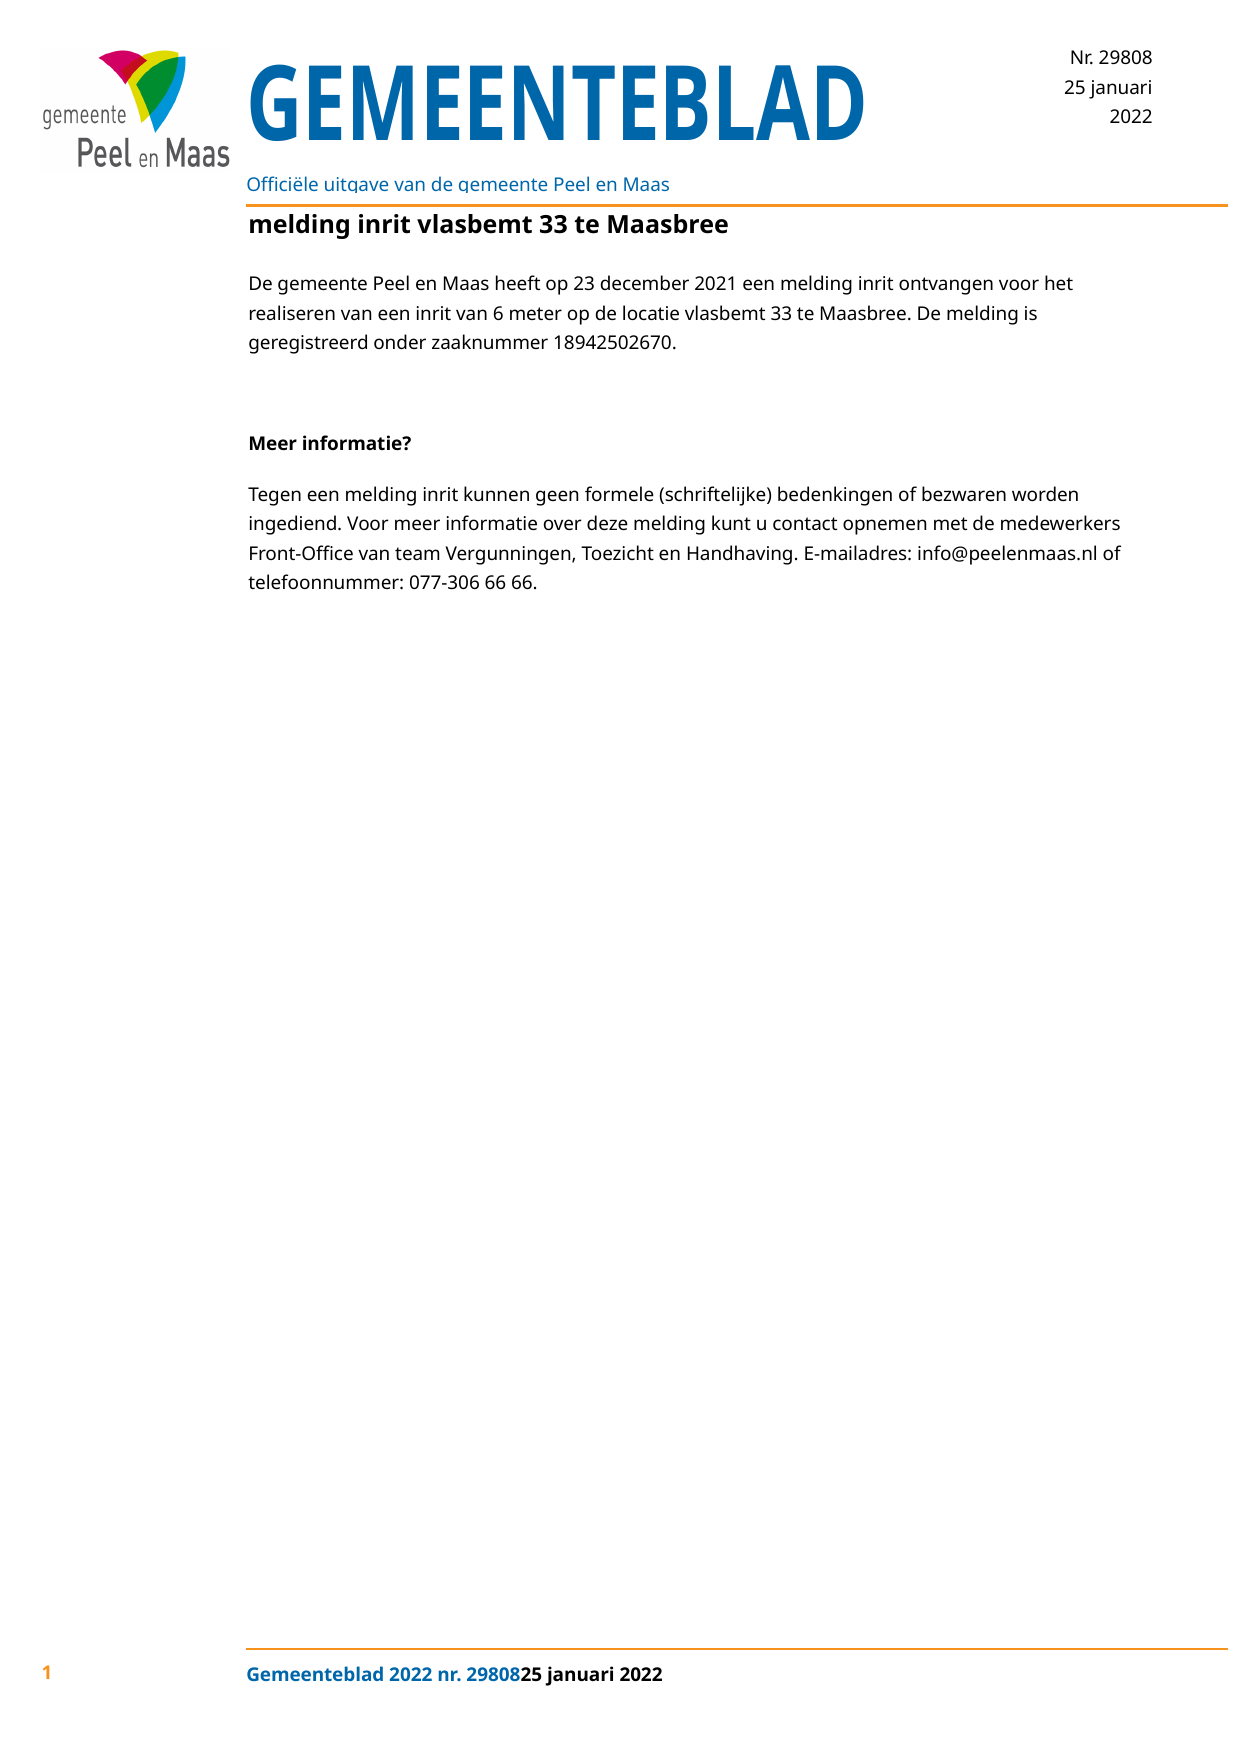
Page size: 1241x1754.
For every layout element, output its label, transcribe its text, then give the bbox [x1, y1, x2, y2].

text Tegen een melding inrit kunnen geen formele (schriftelijke) bedenkingen of bezwaren worden ingediend. Voor meer informatie over deze melding kunt u contact opnemen met de medewerkers Front-Office van team Vergunningen, Toezicht en Handhaving. E-mailadres: info@peelenmaas.nl of telefoonnummer: 077-306 66 66. [248, 481, 1152, 595]
text melding inrit vlasbemt 33 te Maasbree [248, 207, 1152, 241]
picture [41, 47, 231, 172]
text De gemeente Peel en Maas heeft op 23 december 2021 een melding inrit ontvangen voor het realiseren van een inrit van 6 meter op de locatie vlasbemt 33 te Maasbree. De melding is geregistreerd onder zaaknummer 18942502670. [248, 270, 1152, 355]
text Meer informatie? [248, 430, 1152, 456]
